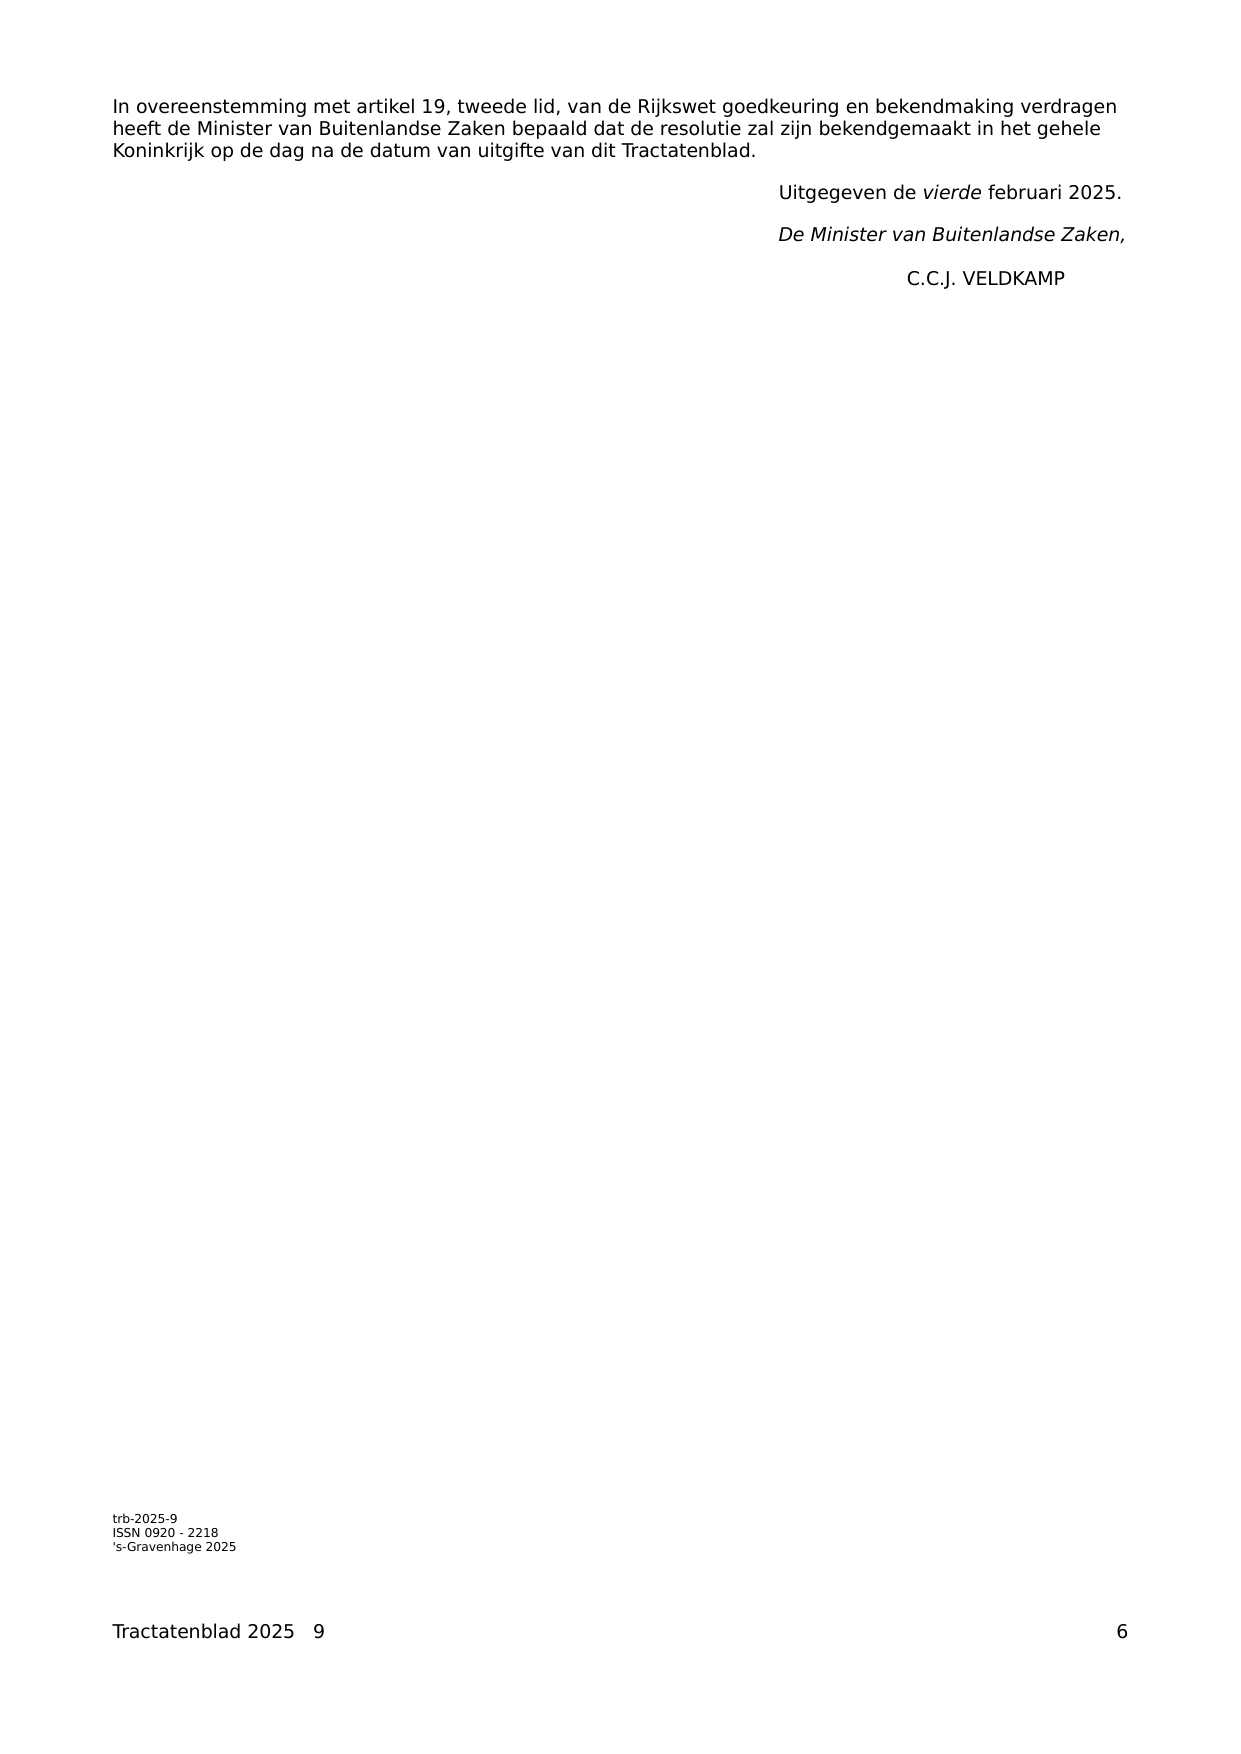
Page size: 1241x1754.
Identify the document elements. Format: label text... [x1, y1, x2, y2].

text Uitgegeven de vierde februari 2025. [112, 182, 1128, 204]
text De Minister van Buitenlandse Zaken, C.C.J. VELDKAMP [112, 224, 1128, 290]
text ISSN 0920 - 2218 [112, 1526, 346, 1540]
text 's-Gravenhage 2025 [112, 1540, 346, 1554]
text In overeenstemming met artikel 19, tweede lid, van de Rijkswet goedkeuring en bekendmaking verdragen heeft de Minister van Buitenlandse Zaken bepaald dat de resolutie zal zijn bekendgemaakt in het gehele Koninkrijk op de dag na de datum van uitgifte van dit Tractatenblad. [112, 96, 1128, 162]
text trb-2025-9 [112, 1512, 346, 1526]
